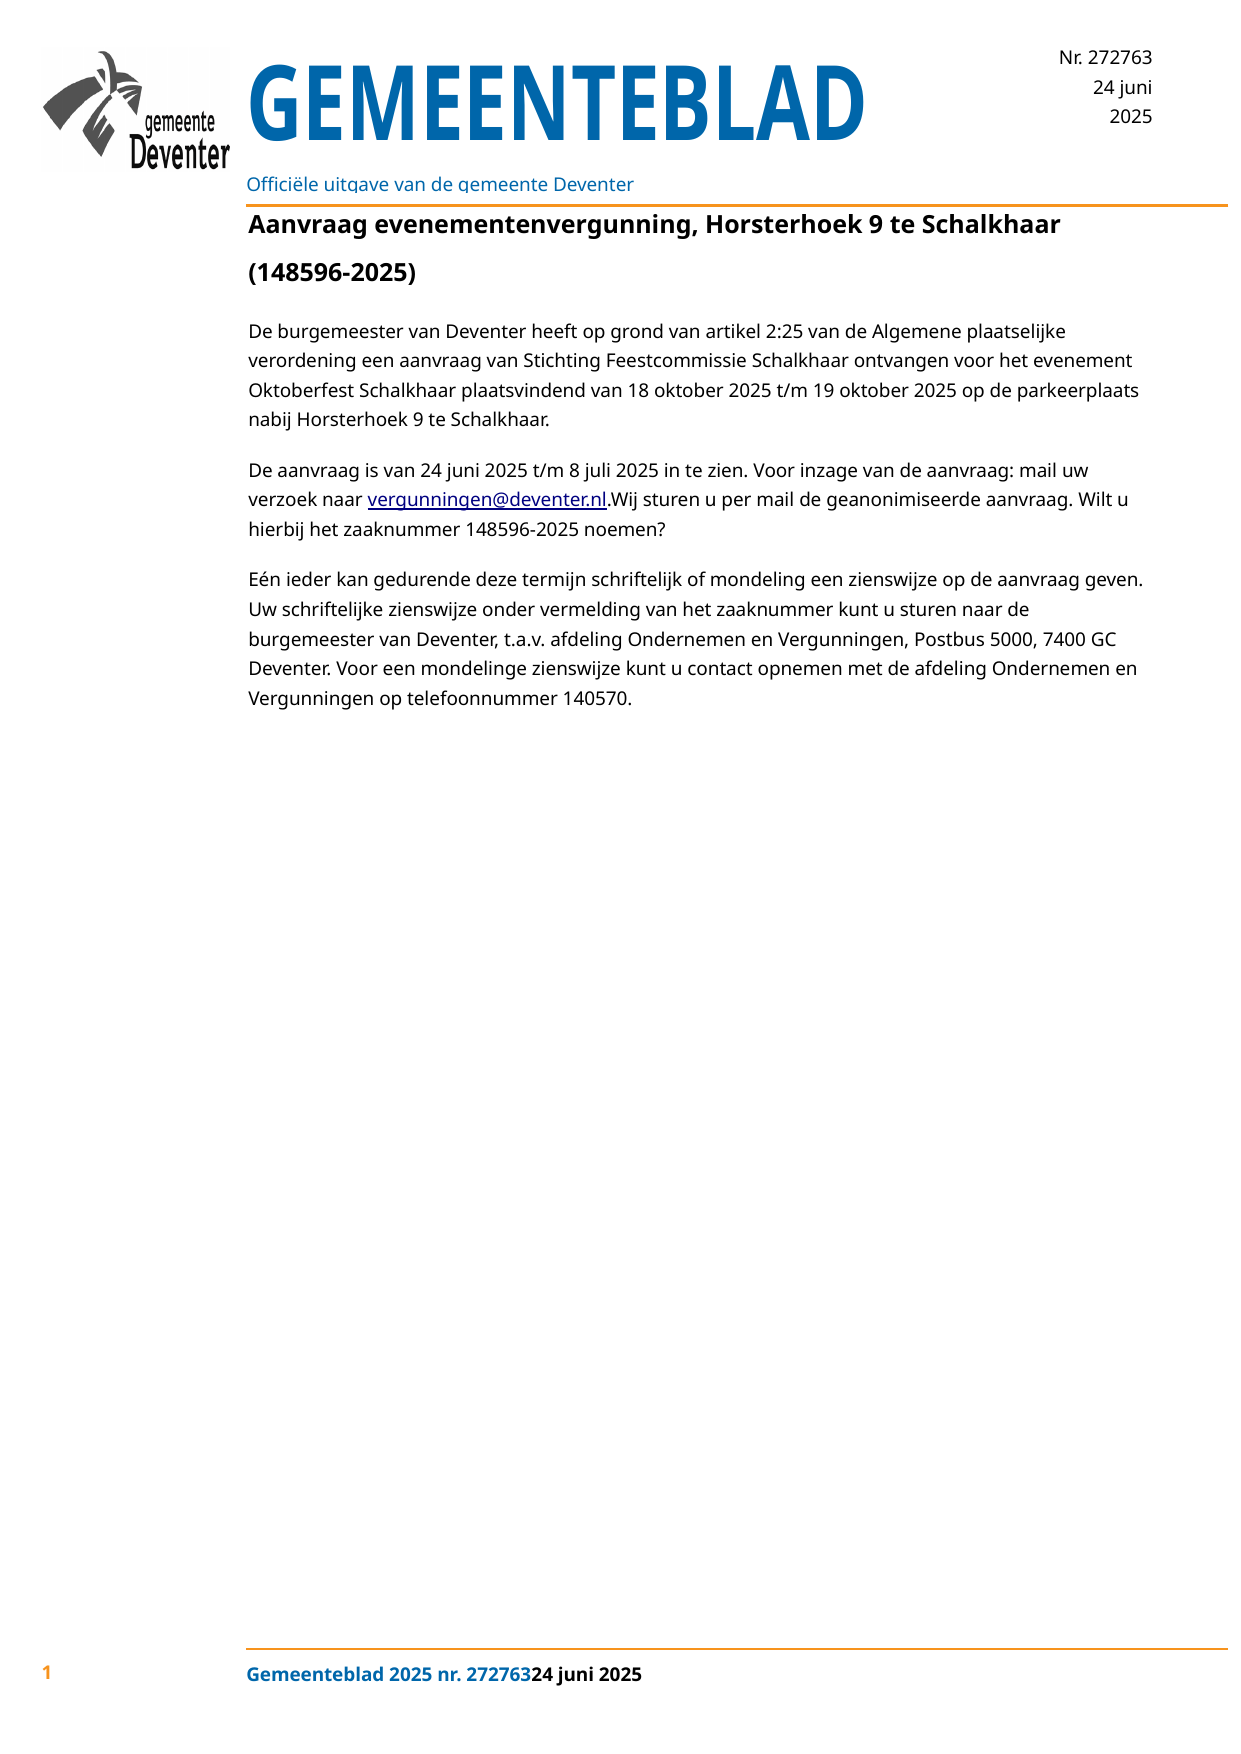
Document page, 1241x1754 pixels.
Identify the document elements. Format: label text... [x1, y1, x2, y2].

text Aanvraag evenementenvergunning, Horsterhoek 9 te Schalkhaar (148596-2025) [248, 207, 1152, 288]
text De aanvraag is van 24 juni 2025 t/m 8 juli 2025 in te zien. Voor inzage van de aanvraag: mail uw verzoek naar vergunningen@deventer.nl.Wij sturen u per mail de geanonimiseerde aanvraag. Wilt u hierbij het zaaknummer 148596-2025 noemen? [248, 457, 1152, 542]
text Eén ieder kan gedurende deze termijn schriftelijk of mondeling een zienswijze op de aanvraag geven. Uw schriftelijke zienswijze onder vermelding van het zaaknummer kunt u sturen naar de burgemeester van Deventer, t.a.v. afdeling Ondernemen en Vergunningen, Postbus 5000, 7400 GC Deventer. Voor een mondelinge zienswijze kunt u contact opnemen met de afdeling Ondernemen en Vergunningen op telefoonnummer 140570. [248, 567, 1152, 711]
text De burgemeester van Deventer heeft op grond van artikel 2:25 van de Algemene plaatselijke verordening een aanvraag van Stichting Feestcommissie Schalkhaar ontvangen voor het evenement Oktoberfest Schalkhaar plaatsvindend van 18 oktober 2025 t/m 19 oktober 2025 op de parkeerplaats nabij Horsterhoek 9 te Schalkhaar. [248, 318, 1152, 432]
picture [41, 47, 231, 172]
